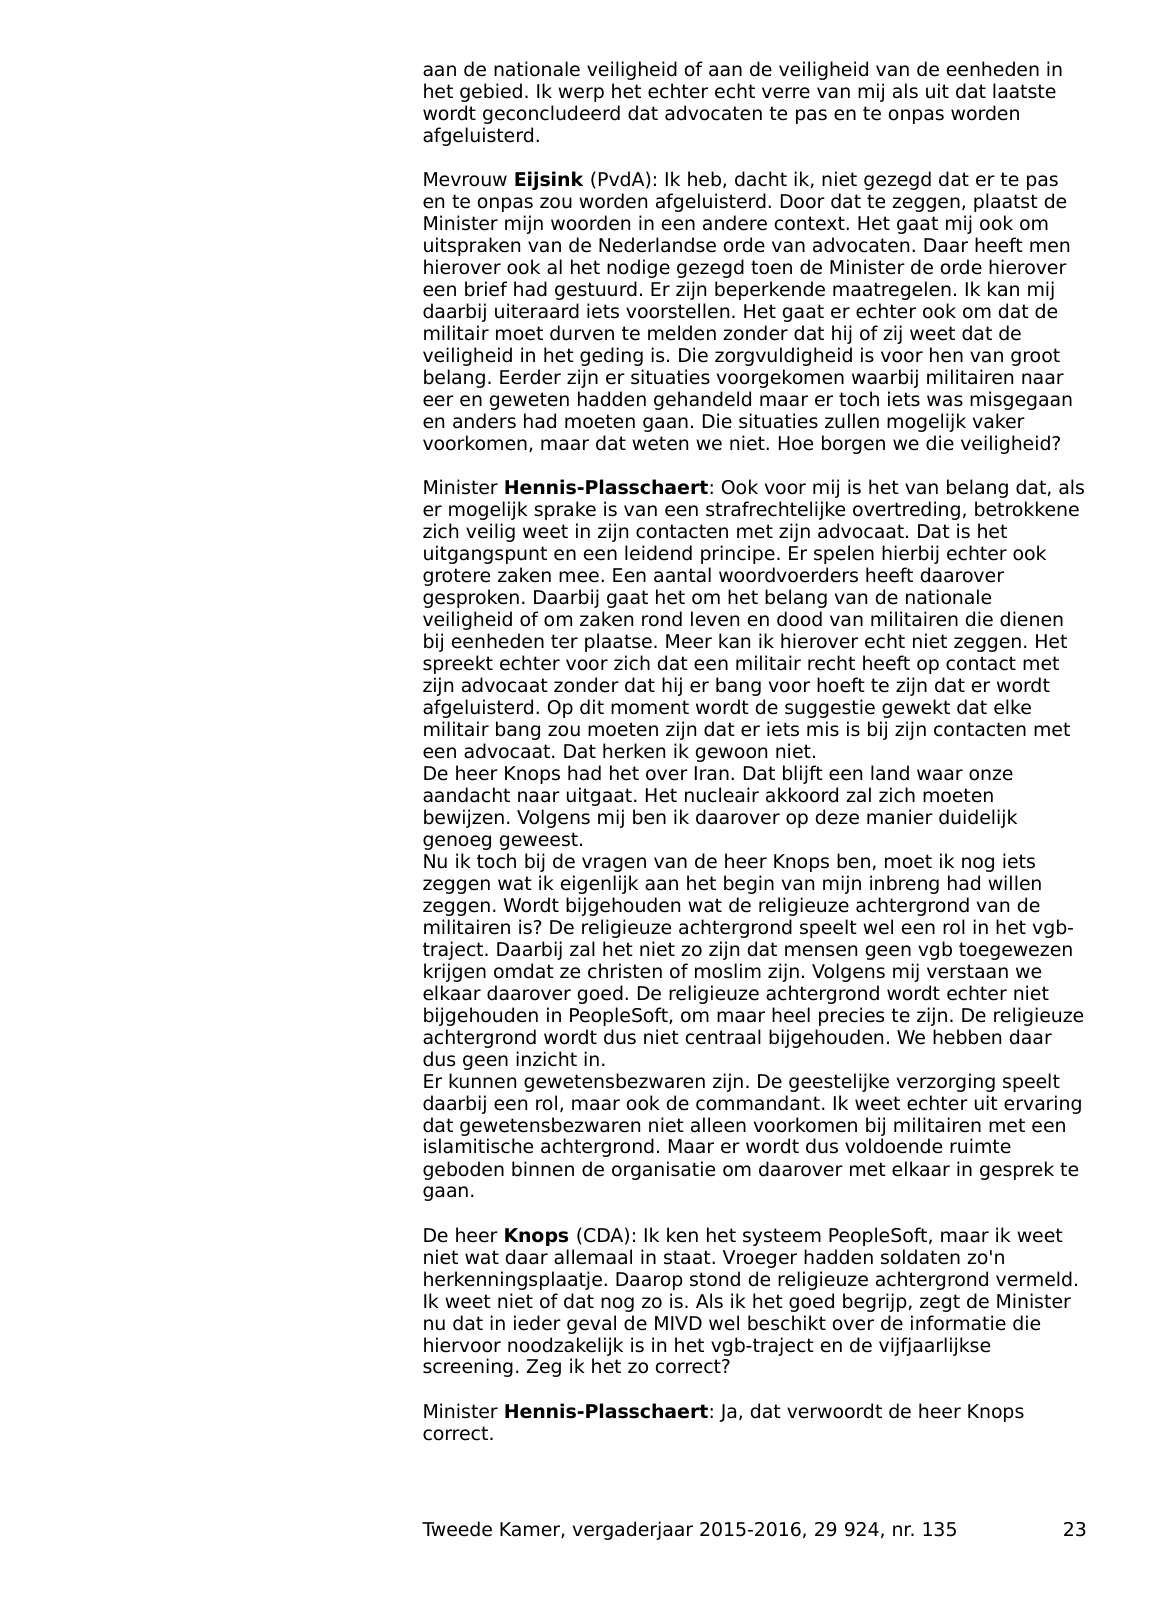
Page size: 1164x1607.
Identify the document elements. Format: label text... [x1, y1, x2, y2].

text aan de nationale veiligheid of aan de veiligheid van de eenheden in het gebied. Ik werp het echter echt verre van mij als uit dat laatste wordt geconcludeerd dat advocaten te pas en te onpas worden afgeluisterd. [422, 59, 1087, 147]
text De heer Knops (CDA): Ik ken het systeem PeopleSoft, maar ik weet niet wat daar allemaal in staat. Vroeger hadden soldaten zo'n herkenningsplaatje. Daarop stond de religieuze achtergrond vermeld. Ik weet niet of dat nog zo is. Als ik het goed begrijp, zegt de Minister nu dat in ieder geval de MIVD wel beschikt over de informatie die hiervoor noodzakelijk is in het vgb-traject en de vijfjaarlijkse screening. Zeg ik het zo correct? [422, 1224, 1087, 1378]
text Minister Hennis-Plasschaert: Ook voor mij is het van belang dat, als er mogelijk sprake is van een strafrechtelijke overtreding, betrokkene zich veilig weet in zijn contacten met zijn advocaat. Dat is het uitgangspunt en een leidend principe. Er spelen hierbij echter ook grotere zaken mee. Een aantal woordvoerders heeft daarover gesproken. Daarbij gaat het om het belang van de nationale veiligheid of om zaken rond leven en dood van militairen die dienen bij eenheden ter plaatse. Meer kan ik hierover echt niet zeggen. Het spreekt echter voor zich dat een militair recht heeft op contact met zijn advocaat zonder dat hij er bang voor hoeft te zijn dat er wordt afgeluisterd. Op dit moment wordt de suggestie gewekt dat elke militair bang zou moeten zijn dat er iets mis is bij zijn contacten met een advocaat. Dat herken ik gewoon niet. [422, 477, 1087, 763]
text Minister Hennis-Plasschaert: Ja, dat verwoordt de heer Knops correct. [422, 1401, 1087, 1444]
text De heer Knops had het over Iran. Dat blijft een land waar onze aandacht naar uitgaat. Het nucleair akkoord zal zich moeten bewijzen. Volgens mij ben ik daarover op deze manier duidelijk genoeg geweest. [422, 763, 1087, 851]
text Mevrouw Eijsink (PvdA): Ik heb, dacht ik, niet gezegd dat er te pas en te onpas zou worden afgeluisterd. Door dat te zeggen, plaatst de Minister mijn woorden in een andere context. Het gaat mij ook om uitspraken van de Nederlandse orde van advocaten. Daar heeft men hierover ook al het nodige gezegd toen de Minister de orde hierover een brief had gestuurd. Er zijn beperkende maatregelen. Ik kan mij daarbij uiteraard iets voorstellen. Het gaat er echter ook om dat de militair moet durven te melden zonder dat hij of zij weet dat de veiligheid in het geding is. Die zorgvuldigheid is voor hen van groot belang. Eerder zijn er situaties voorgekomen waarbij militairen naar eer en geweten hadden gehandeld maar er toch iets was misgegaan en anders had moeten gaan. Die situaties zullen mogelijk vaker voorkomen, maar dat weten we niet. Hoe borgen we die veiligheid? [422, 169, 1087, 455]
text Nu ik toch bij de vragen van de heer Knops ben, moet ik nog iets zeggen wat ik eigenlijk aan het begin van mijn inbreng had willen zeggen. Wordt bijgehouden wat de religieuze achtergrond van de militairen is? De religieuze achtergrond speelt wel een rol in het vgb-traject. Daarbij zal het niet zo zijn dat mensen geen vgb toegewezen krijgen omdat ze christen of moslim zijn. Volgens mij verstaan we elkaar daarover goed. De religieuze achtergrond wordt echter niet bijgehouden in PeopleSoft, om maar heel precies te zijn. De religieuze achtergrond wordt dus niet centraal bijgehouden. We hebben daar dus geen inzicht in. [422, 851, 1087, 1071]
text Er kunnen gewetensbezwaren zijn. De geestelijke verzorging speelt daarbij een rol, maar ook de commandant. Ik weet echter uit ervaring dat gewetensbezwaren niet alleen voorkomen bij militairen met een islamitische achtergrond. Maar er wordt dus voldoende ruimte geboden binnen de organisatie om daarover met elkaar in gesprek te gaan. [422, 1071, 1087, 1202]
